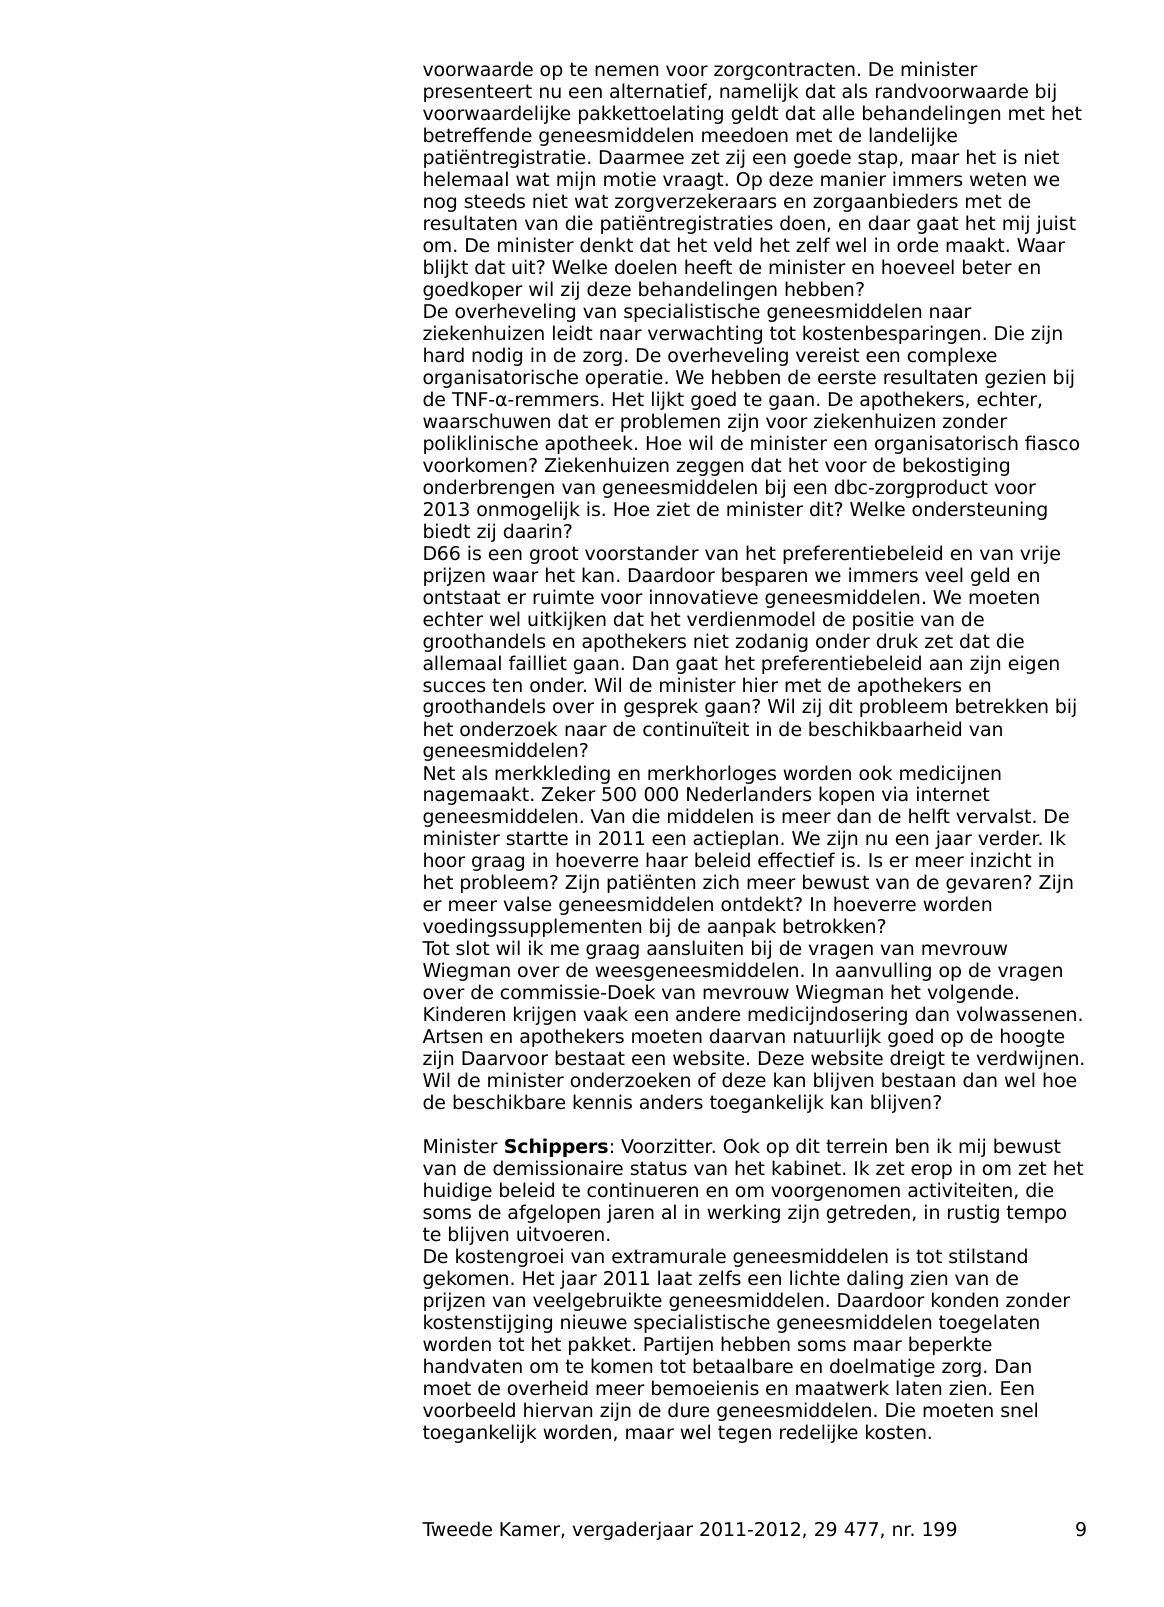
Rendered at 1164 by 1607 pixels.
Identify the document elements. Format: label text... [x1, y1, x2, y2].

text Net als merkkleding en merkhorloges worden ook medicijnen nagemaakt. Zeker 500 000 Nederlanders kopen via internet geneesmiddelen. Van die middelen is meer dan de helft vervalst. De minister startte in 2011 een actieplan. We zijn nu een jaar verder. Ik hoor graag in hoeverre haar beleid effectief is. Is er meer inzicht in het probleem? Zijn patiënten zich meer bewust van de gevaren? Zijn er meer valse geneesmiddelen ontdekt? In hoeverre worden voedingssupplementen bij de aanpak betrokken? [422, 762, 1087, 938]
text Tot slot wil ik me graag aansluiten bij de vragen van mevrouw Wiegman over de weesgeneesmiddelen. In aanvulling op de vragen over de commissie-Doek van mevrouw Wiegman het volgende. Kinderen krijgen vaak een andere medicijndosering dan volwassenen. Artsen en apothekers moeten daarvan natuurlijk goed op de hoogte zijn Daarvoor bestaat een website. Deze website dreigt te verdwijnen. Wil de minister onderzoeken of deze kan blijven bestaan dan wel hoe de beschikbare kennis anders toegankelijk kan blijven? [422, 938, 1087, 1114]
text De kostengroei van extramurale geneesmiddelen is tot stilstand gekomen. Het jaar 2011 laat zelfs een lichte daling zien van de prijzen van veelgebruikte geneesmiddelen. Daardoor konden zonder kostenstijging nieuwe specialistische geneesmiddelen toegelaten worden tot het pakket. Partijen hebben soms maar beperkte handvaten om te komen tot betaalbare en doelmatige zorg. Dan moet de overheid meer bemoeienis en maatwerk laten zien. Een voorbeeld hiervan zijn de dure geneesmiddelen. Die moeten snel toegankelijk worden, maar wel tegen redelijke kosten. [422, 1246, 1087, 1444]
text Minister Schippers: Voorzitter. Ook op dit terrein ben ik mij bewust van de demissionaire status van het kabinet. Ik zet erop in om zet het huidige beleid te continueren en om voorgenomen activiteiten, die soms de afgelopen jaren al in werking zijn getreden, in rustig tempo te blijven uitvoeren. [422, 1136, 1087, 1246]
text voorwaarde op te nemen voor zorgcontracten. De minister presenteert nu een alternatief, namelijk dat als randvoorwaarde bij voorwaardelijke pakkettoelating geldt dat alle behandelingen met het betreffende geneesmiddelen meedoen met de landelijke patiëntregistratie. Daarmee zet zij een goede stap, maar het is niet helemaal wat mijn motie vraagt. Op deze manier immers weten we nog steeds niet wat zorgverzekeraars en zorgaanbieders met de resultaten van die patiëntregistraties doen, en daar gaat het mij juist om. De minister denkt dat het veld het zelf wel in orde maakt. Waar blijkt dat uit? Welke doelen heeft de minister en hoeveel beter en goedkoper wil zij deze behandelingen hebben? [422, 59, 1087, 301]
text De overheveling van specialistische geneesmiddelen naar ziekenhuizen leidt naar verwachting tot kostenbesparingen. Die zijn hard nodig in de zorg. De overheveling vereist een complexe organisatorische operatie. We hebben de eerste resultaten gezien bij de TNF-α-remmers. Het lijkt goed te gaan. De apothekers, echter, waarschuwen dat er problemen zijn voor ziekenhuizen zonder poliklinische apotheek. Hoe wil de minister een organisatorisch fiasco voorkomen? Ziekenhuizen zeggen dat het voor de bekostiging onderbrengen van geneesmiddelen bij een dbc-zorgproduct voor 2013 onmogelijk is. Hoe ziet de minister dit? Welke ondersteuning biedt zij daarin? [422, 301, 1087, 543]
text D66 is een groot voorstander van het preferentiebeleid en van vrije prijzen waar het kan. Daardoor besparen we immers veel geld en ontstaat er ruimte voor innovatieve geneesmiddelen. We moeten echter wel uitkijken dat het verdienmodel de positie van de groothandels en apothekers niet zodanig onder druk zet dat die allemaal failliet gaan. Dan gaat het preferentiebeleid aan zijn eigen succes ten onder. Wil de minister hier met de apothekers en groothandels over in gesprek gaan? Wil zij dit probleem betrekken bij het onderzoek naar de continuïteit in de beschikbaarheid van geneesmiddelen? [422, 543, 1087, 762]
